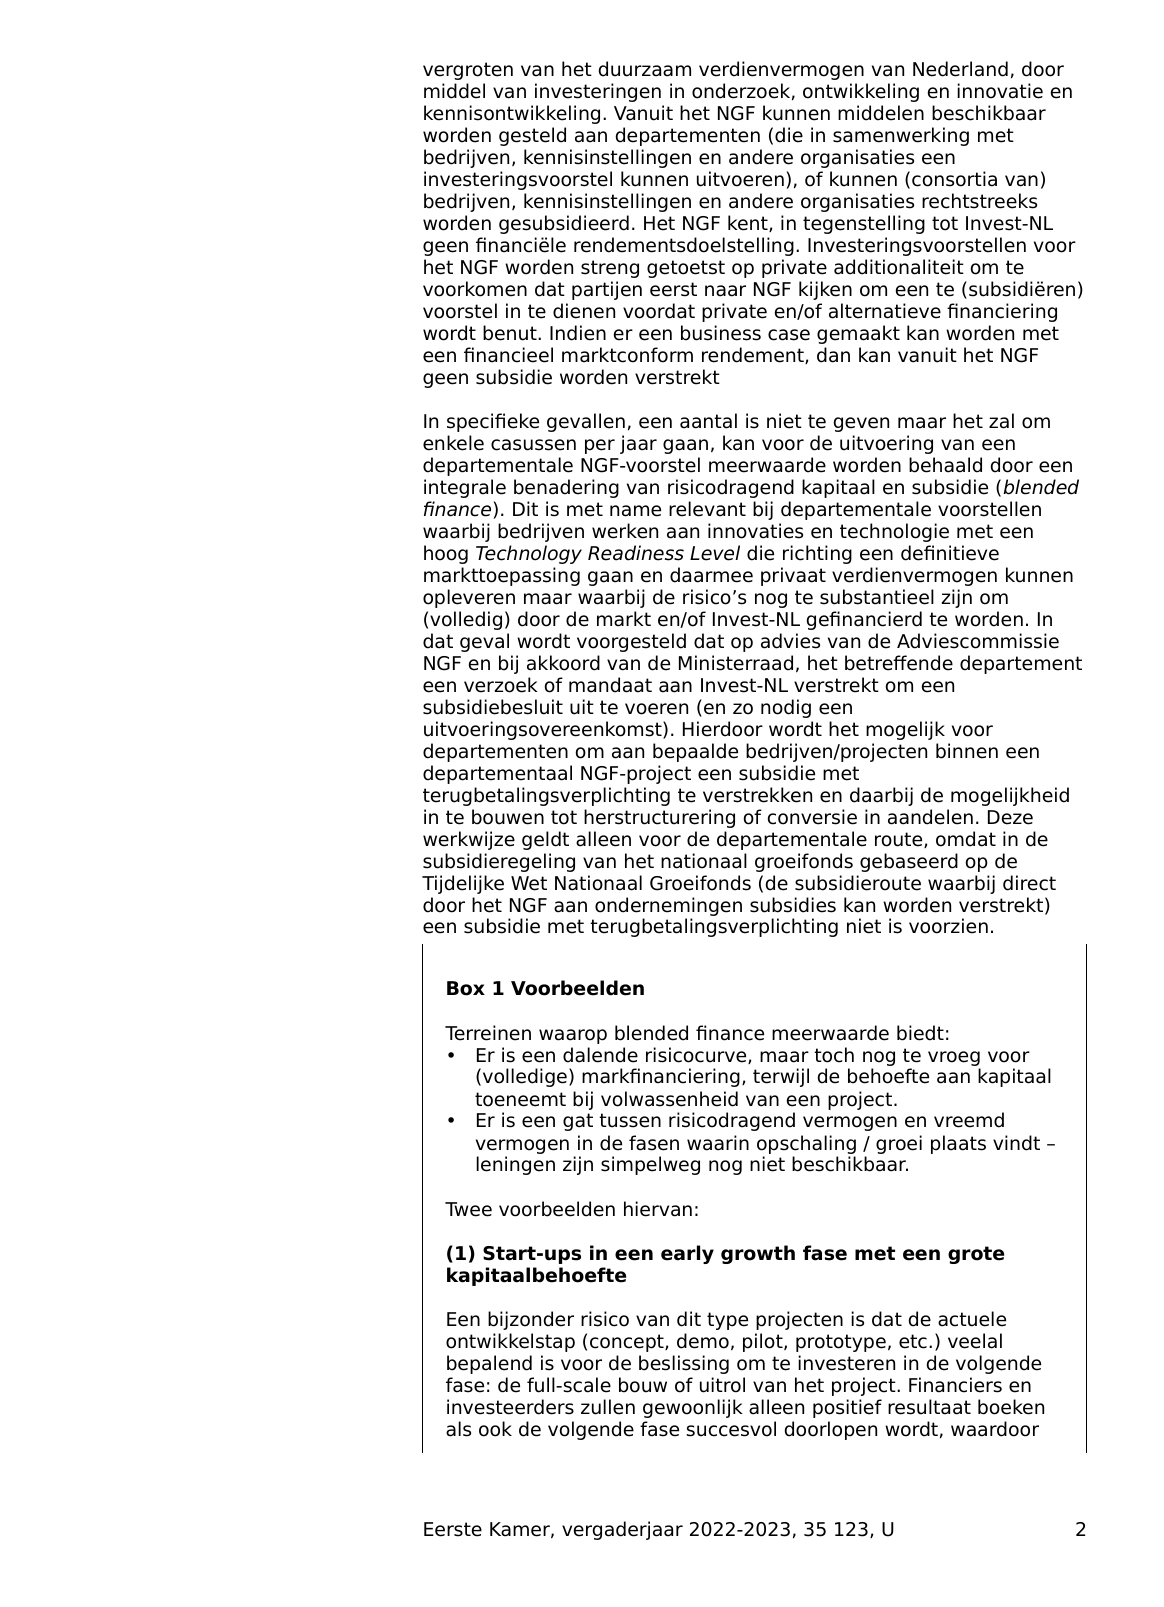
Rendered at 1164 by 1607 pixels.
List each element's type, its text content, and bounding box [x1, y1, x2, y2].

table_header Box 1 Voorbeelden Terreinen waarop blended finance meerwaarde biedt: • Er is een dalende risicocurve, maar toch nog te vroeg voor (volledige) markfinanciering, terwijl de behoefte aan kapitaal toeneemt bij volwassenheid van een project. • Er is een gat tussen risicodragend vermogen en vreemd vermogen in de fasen waarin opschaling / groei plaats vindt – leningen zijn simpelweg nog niet beschikbaar. Twee voorbeelden hiervan: (1) Start-ups in een early growth fase met een grote kapitaalbehoefte Een bijzonder risico van dit type projecten is dat de actuele ontwikkelstap (concept, demo, pilot, prototype, etc.) veelal bepalend is voor de beslissing om te investeren in de volgende fase: de full-scale bouw of uitrol van het project. Financiers en investeerders zullen gewoonlijk alleen positief resultaat boeken als ook de volgende fase succesvol doorlopen wordt, waardoor [423, 944, 1086, 1452]
text In specifieke gevallen, een aantal is niet te geven maar het zal om enkele casussen per jaar gaan, kan voor de uitvoering van een departementale NGF-voorstel meerwaarde worden behaald door een integrale benadering van risicodragend kapitaal en subsidie (blended finance). Dit is met name relevant bij departementale voorstellen waarbij bedrijven werken aan innovaties en technologie met een hoog Technology Readiness Level die richting een definitieve markttoepassing gaan en daarmee privaat verdienvermogen kunnen opleveren maar waarbij de risico’s nog te substantieel zijn om (volledig) door de markt en/of Invest-NL gefinancierd te worden. In dat geval wordt voorgesteld dat op advies van de Adviescommissie NGF en bij akkoord van de Ministerraad, het betreffende departement een verzoek of mandaat aan Invest-NL verstrekt om een subsidiebesluit uit te voeren (en zo nodig een uitvoeringsovereenkomst). Hierdoor wordt het mogelijk voor departementen om aan bepaalde bedrijven/projecten binnen een departementaal NGF-project een subsidie met terugbetalingsverplichting te verstrekken en daarbij de mogelijkheid in te bouwen tot herstructurering of conversie in aandelen. Deze werkwijze geldt alleen voor de departementale route, omdat in de subsidieregeling van het nationaal groeifonds gebaseerd op de Tijdelijke Wet Nationaal Groeifonds (de subsidieroute waarbij direct door het NGF aan ondernemingen subsidies kan worden verstrekt) een subsidie met terugbetalingsverplichting niet is voorzien. [422, 411, 1087, 938]
text vergroten van het duurzaam verdienvermogen van Nederland, door middel van investeringen in onderzoek, ontwikkeling en innovatie en kennisontwikkeling. Vanuit het NGF kunnen middelen beschikbaar worden gesteld aan departementen (die in samenwerking met bedrijven, kennisinstellingen en andere organisaties een investeringsvoorstel kunnen uitvoeren), of kunnen (consortia van) bedrijven, kennisinstellingen en andere organisaties rechtstreeks worden gesubsidieerd. Het NGF kent, in tegenstelling tot Invest-NL geen financiële rendementsdoelstelling. Investeringsvoorstellen voor het NGF worden streng getoetst op private additionaliteit om te voorkomen dat partijen eerst naar NGF kijken om een te (subsidiëren) voorstel in te dienen voordat private en/of alternatieve financiering wordt benut. Indien er een business case gemaakt kan worden met een financieel marktconform rendement, dan kan vanuit het NGF geen subsidie worden verstrekt [422, 59, 1087, 389]
